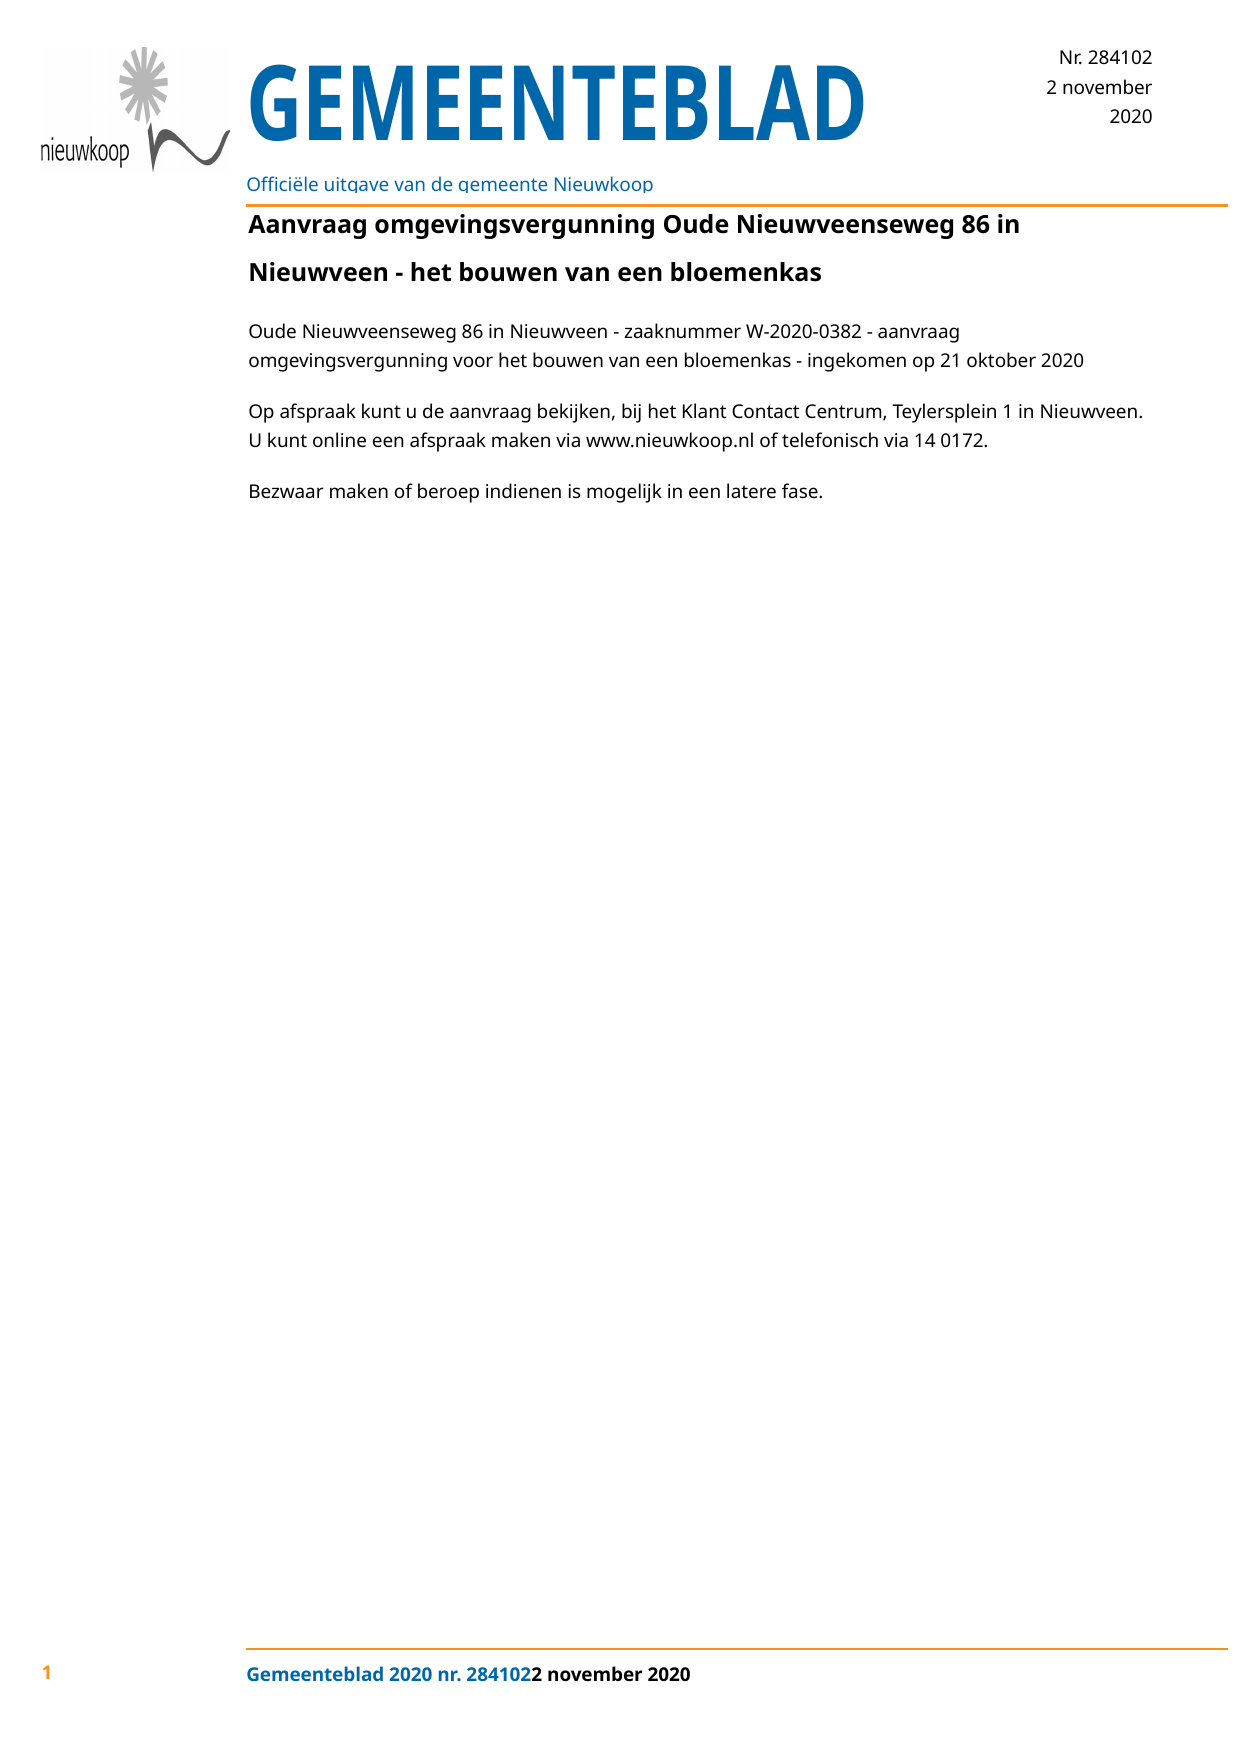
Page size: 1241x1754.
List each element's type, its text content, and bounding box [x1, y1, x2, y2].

text Op afspraak kunt u de aanvraag bekijken, bij het Klant Contact Centrum, Teylersplein 1 in Nieuwveen. U kunt online een afspraak maken via www.nieuwkoop.nl of telefonisch via 14 0172. [248, 398, 1152, 453]
picture [41, 47, 231, 172]
text Bezwaar maken of beroep indienen is mogelijk in een latere fase. [248, 478, 1152, 504]
text Aanvraag omgevingsvergunning Oude Nieuwveenseweg 86 in Nieuwveen - het bouwen van een bloemenkas [248, 207, 1152, 288]
text Oude Nieuwveenseweg 86 in Nieuwveen - zaaknummer W-2020-0382 - aanvraag omgevingsvergunning voor het bouwen van een bloemenkas - ingekomen op 21 oktober 2020 [248, 318, 1152, 373]
